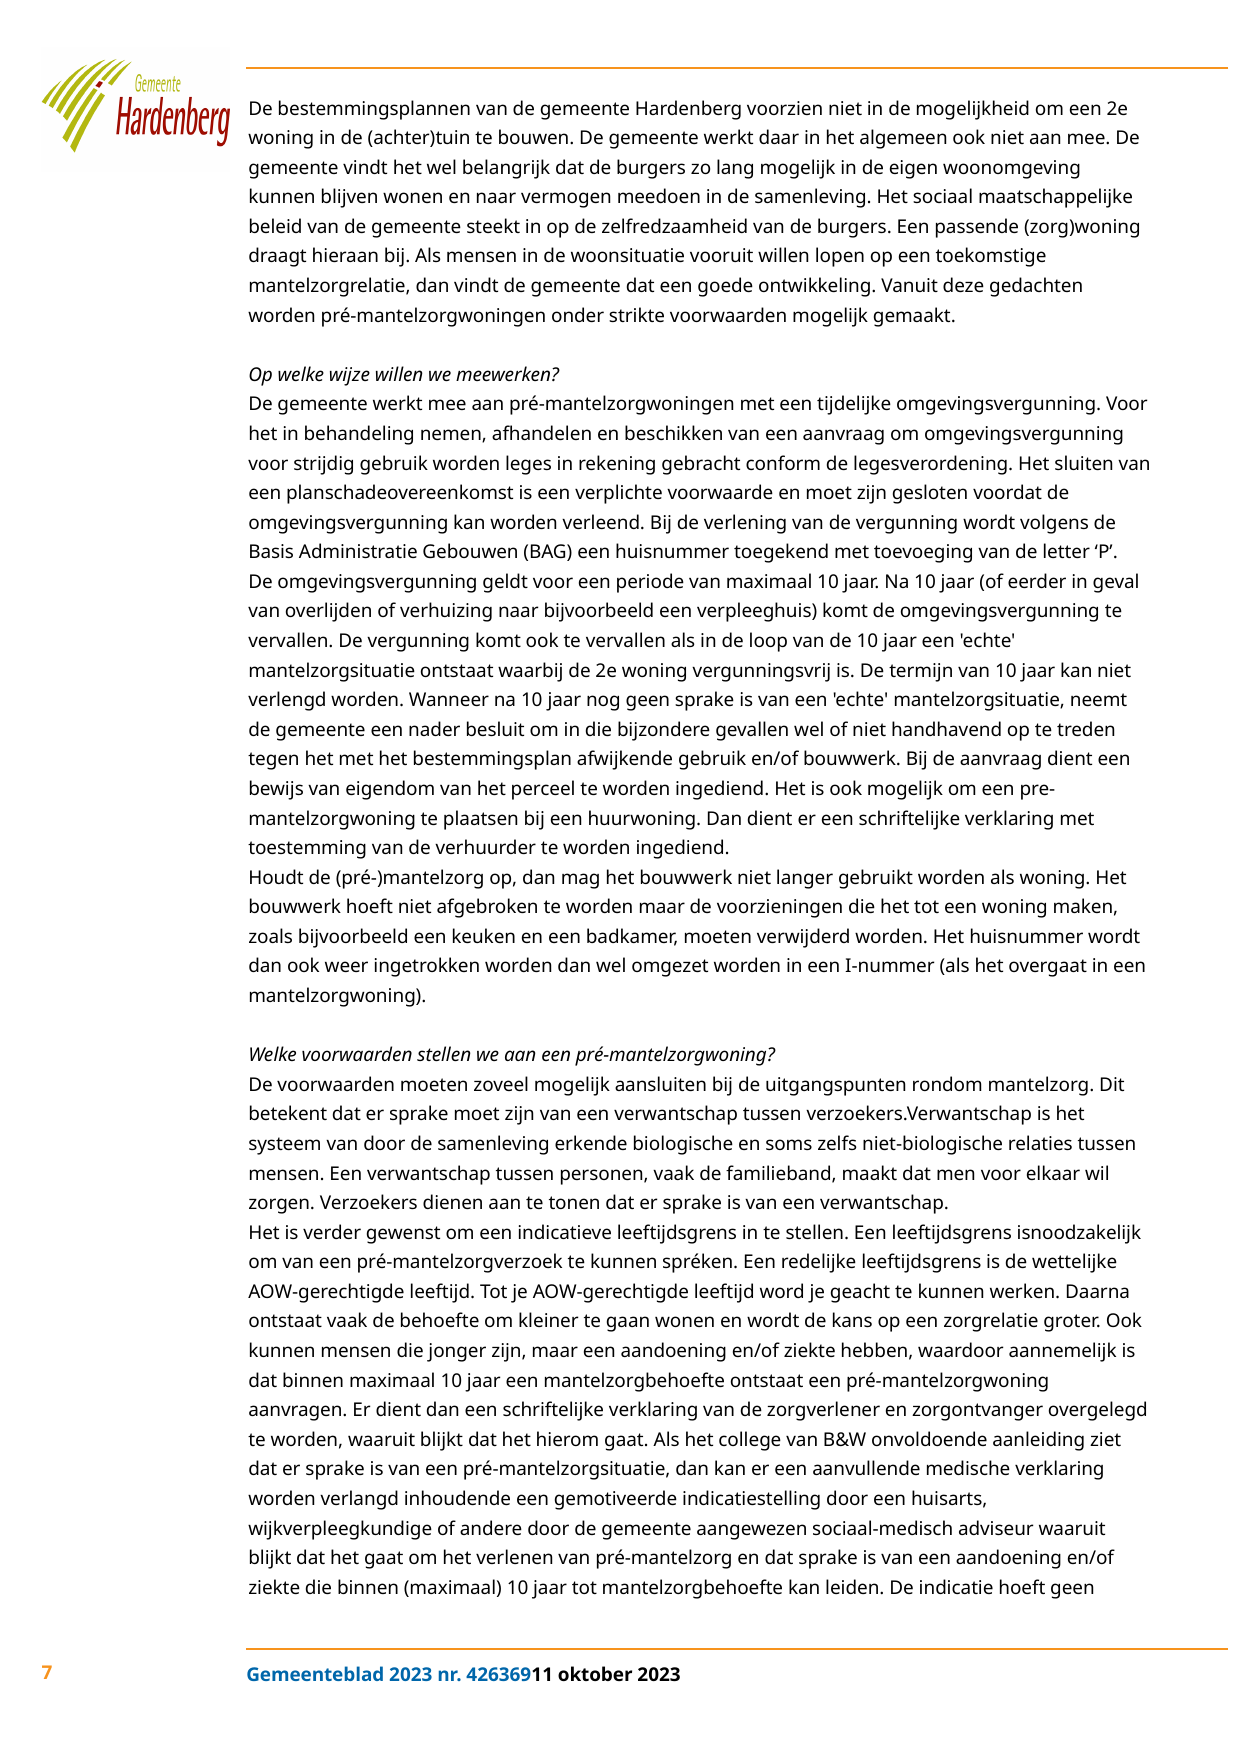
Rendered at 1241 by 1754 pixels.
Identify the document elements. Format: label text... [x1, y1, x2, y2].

text Op welke wijze willen we meewerken? [248, 361, 1152, 387]
text Houdt de (pré-)mantelzorg op, dan mag het bouwwerk niet langer gebruikt worden als woning. Het bouwwerk hoeft niet afgebroken te worden maar de voorzieningen die het tot een woning maken, zoals bijvoorbeeld een keuken en een badkamer, moeten verwijderd worden. Het huisnummer wordt dan ook weer ingetrokken worden dan wel omgezet worden in een I-nummer (als het overgaat in een mantelzorgwoning). [248, 864, 1152, 1008]
picture [41, 47, 231, 172]
text Het is verder gewenst om een indicatieve leeftijdsgrens in te stellen. Een leeftijdsgrens isnoodzakelijk om van een pré-mantelzorgverzoek te kunnen spréken. Een redelijke leeftijdsgrens is de wettelijke AOW-gerechtigde leeftijd. Tot je AOW-gerechtigde leeftijd word je geacht te kunnen werken. Daarna ontstaat vaak de behoefte om kleiner te gaan wonen en wordt de kans op een zorgrelatie groter. Ook kunnen mensen die jonger zijn, maar een aandoening en/of ziekte hebben, waardoor aannemelijk is dat binnen maximaal 10 jaar een mantelzorgbehoefte ontstaat een pré-mantelzorgwoning aanvragen. Er dient dan een schriftelijke verklaring van de zorgverlener en zorgontvanger overgelegd te worden, waaruit blijkt dat het hierom gaat. Als het college van B&W onvoldoende aanleiding ziet dat er sprake is van een pré-mantelzorgsituatie, dan kan er een aanvullende medische verklaring worden verlangd inhoudende een gemotiveerde indicatiestelling door een huisarts, wijkverpleegkundige of andere door de gemeente aangewezen sociaal-medisch adviseur waaruit blijkt dat het gaat om het verlenen van pré-mantelzorg en dat sprake is van een aandoening en/of ziekte die binnen (maximaal) 10 jaar tot mantelzorgbehoefte kan leiden. De indicatie hoeft geen [248, 1219, 1152, 1600]
text De omgevingsvergunning geldt voor een periode van maximaal 10 jaar. Na 10 jaar (of eerder in geval van overlijden of verhuizing naar bijvoorbeeld een verpleeghuis) komt de omgevingsvergunning te vervallen. De vergunning komt ook te vervallen als in de loop van de 10 jaar een 'echte' mantelzorgsituatie ontstaat waarbij de 2e woning vergunningsvrij is. De termijn van 10 jaar kan niet verlengd worden. Wanneer na 10 jaar nog geen sprake is van een 'echte' mantelzorgsituatie, neemt de gemeente een nader besluit om in die bijzondere gevallen wel of niet handhavend op te treden tegen het met het bestemmingsplan afwijkende gebruik en/of bouwwerk. Bij de aanvraag dient een bewijs van eigendom van het perceel te worden ingediend. Het is ook mogelijk om een pre-mantelzorgwoning te plaatsen bij een huurwoning. Dan dient er een schriftelijke verklaring met toestemming van de verhuurder te worden ingediend. [248, 568, 1152, 860]
text De gemeente werkt mee aan pré-mantelzorgwoningen met een tijdelijke omgevingsvergunning. Voor het in behandeling nemen, afhandelen en beschikken van een aanvraag om omgevingsvergunning voor strijdig gebruik worden leges in rekening gebracht conform de legesverordening. Het sluiten van een planschadeovereenkomst is een verplichte voorwaarde en moet zijn gesloten voordat de omgevingsvergunning kan worden verleend. Bij de verlening van de vergunning wordt volgens de Basis Administratie Gebouwen (BAG) een huisnummer toegekend met toevoeging van de letter ‘P’. [248, 391, 1152, 564]
text De voorwaarden moeten zoveel mogelijk aansluiten bij de uitgangspunten rondom mantelzorg. Dit betekent dat er sprake moet zijn van een verwantschap tussen verzoekers.Verwantschap is het systeem van door de samenleving erkende biologische en soms zelfs niet-biologische relaties tussen mensen. Een verwantschap tussen personen, vaak de familieband, maakt dat men voor elkaar wil zorgen. Verzoekers dienen aan te tonen dat er sprake is van een verwantschap. [248, 1071, 1152, 1215]
text De bestemmingsplannen van de gemeente Hardenberg voorzien niet in de mogelijkheid om een 2e woning in de (achter)tuin te bouwen. De gemeente werkt daar in het algemeen ook niet aan mee. De gemeente vindt het wel belangrijk dat de burgers zo lang mogelijk in de eigen woonomgeving kunnen blijven wonen en naar vermogen meedoen in de samenleving. Het sociaal maatschappelijke beleid van de gemeente steekt in op de zelfredzaamheid van de burgers. Een passende (zorg)woning draagt hieraan bij. Als mensen in de woonsituatie vooruit willen lopen op een toekomstige mantelzorgrelatie, dan vindt de gemeente dat een goede ontwikkeling. Vanuit deze gedachten worden pré-mantelzorgwoningen onder strikte voorwaarden mogelijk gemaakt. [248, 95, 1152, 328]
text Welke voorwaarden stellen we aan een pré-mantelzorgwoning? [248, 1041, 1152, 1067]
